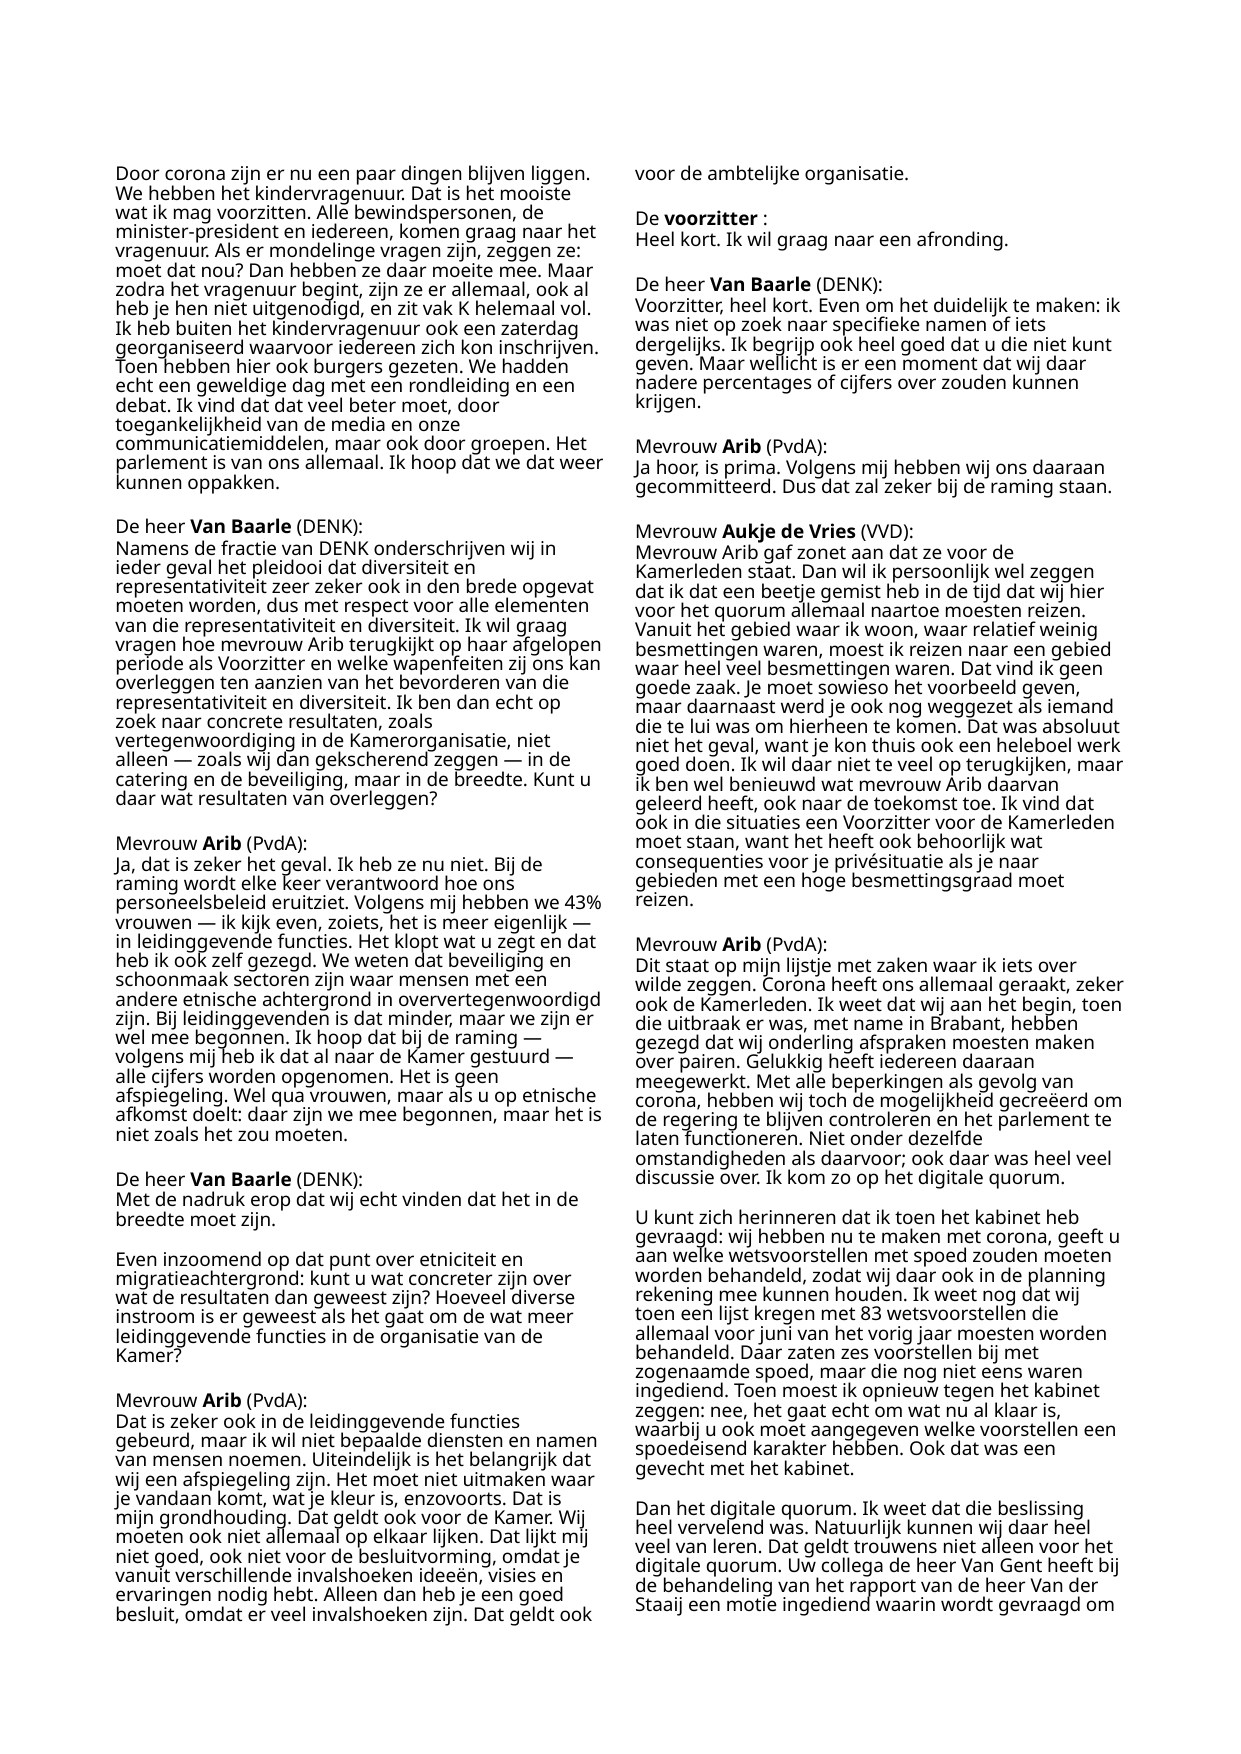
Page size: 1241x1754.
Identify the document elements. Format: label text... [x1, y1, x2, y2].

text Namens de fractie van DENK onderschrijven wij in ieder geval het pleidooi dat diversiteit en representativiteit zeer zeker ook in den brede opgevat moeten worden, dus met respect voor alle elementen van die representativiteit en diversiteit. Ik wil graag vragen hoe mevrouw Arib terugkijkt op haar afgelopen periode als Voorzitter en welke wapenfeiten zij ons kan overleggen ten aanzien van het bevorderen van die representativiteit en diversiteit. Ik ben dan echt op zoek naar concrete resultaten, zoals vertegenwoordiging in de Kamerorganisatie, niet alleen — zoals wij dan gekscherend zeggen — in de catering en de beveiliging, maar in de breedte. Kunt u daar wat resultaten van overleggen? [115, 539, 605, 809]
text Dan het digitale quorum. Ik weet dat die beslissing heel vervelend was. Natuurlijk kunnen wij daar heel veel van leren. Dat geldt trouwens niet alleen voor het digitale quorum. Uw collega de heer Van Gent heeft bij de behandeling van het rapport van de heer Van der Staaij een motie ingediend waarin wordt gevraagd om [635, 1499, 1125, 1615]
text Door corona zijn er nu een paar dingen blijven liggen. We hebben het kindervragenuur. Dat is het mooiste wat ik mag voorzitten. Alle bewindspersonen, de minister-president en iedereen, komen graag naar het vragenuur. Als er mondelinge vragen zijn, zeggen ze: moet dat nou? Dan hebben ze daar moeite mee. Maar zodra het vragenuur begint, zijn ze er allemaal, ook al heb je hen niet uitgenodigd, en zit vak K helemaal vol. Ik heb buiten het kindervragenuur ook een zaterdag georganiseerd waarvoor iedereen zich kon inschrijven. Toen hebben hier ook burgers gezeten. We hadden echt een geweldige dag met een rondleiding en een debat. Ik vind dat dat veel beter moet, door toegankelijkheid van de media en onze communicatiemiddelen, maar ook door groepen. Het parlement is van ons allemaal. Ik hoop dat we dat weer kunnen oppakken. [115, 165, 605, 493]
text De voorzitter : [635, 205, 1125, 231]
text Ja, dat is zeker het geval. Ik heb ze nu niet. Bij de raming wordt elke keer verantwoord hoe ons personeelsbeleid eruitziet. Volgens mij hebben we 43% vrouwen — ik kijk even, zoiets, het is meer eigenlijk — in leidinggevende functies. Het klopt wat u zegt en dat heb ik ook zelf gezegd. We weten dat beveiliging en schoonmaak sectoren zijn waar mensen met een andere etnische achtergrond in oververtegenwoordigd zijn. Bij leidinggevenden is dat minder, maar we zijn er wel mee begonnen. Ik hoop dat bij de raming — volgens mij heb ik dat al naar de Kamer gestuurd — alle cijfers worden opgenomen. Het is geen afspiegeling. Wel qua vrouwen, maar als u op etnische afkomst doelt: daar zijn we mee begonnen, maar het is niet zoals het zou moeten. [115, 856, 605, 1145]
text Heel kort. Ik wil graag naar een afronding. [635, 231, 1125, 250]
text Dit staat op mijn lijstje met zaken waar ik iets over wilde zeggen. Corona heeft ons allemaal geraakt, zeker ook de Kamerleden. Ik weet dat wij aan het begin, toen die uitbraak er was, met name in Brabant, hebben gezegd dat wij onderling afspraken moesten maken over pairen. Gelukkig heeft iedereen daaraan meegewerkt. Met alle beperkingen als gevolg van corona, hebben wij toch de mogelijkheid gecreëerd om de regering te blijven controleren en het parlement te laten functioneren. Niet onder dezelfde omstandigheden als daarvoor; ook daar was heel veel discussie over. Ik kom zo op het digitale quorum. [635, 957, 1125, 1188]
text Voorzitter, heel kort. Even om het duidelijk te maken: ik was niet op zoek naar specifieke namen of iets dergelijks. Ik begrijp ook heel goed dat u die niet kunt geven. Maar wellicht is er een moment dat wij daar nadere percentages of cijfers over zouden kunnen krijgen. [635, 297, 1125, 413]
text De heer Van Baarle (DENK): [635, 271, 1125, 297]
text Mevrouw Arib gaf zonet aan dat ze voor de Kamerleden staat. Dan wil ik persoonlijk wel zeggen dat ik dat een beetje gemist heb in de tijd dat wij hier voor het quorum allemaal naartoe moesten reizen. Vanuit het gebied waar ik woon, waar relatief weinig besmettingen waren, moest ik reizen naar een gebied waar heel veel besmettingen waren. Dat vind ik geen goede zaak. Je moet sowieso het voorbeeld geven, maar daarnaast werd je ook nog weggezet als iemand die te lui was om hierheen te komen. Dat was absoluut niet het geval, want je kon thuis ook een heleboel werk goed doen. Ik wil daar niet te veel op terugkijken, maar ik ben wel benieuwd wat mevrouw Arib daarvan geleerd heeft, ook naar de toekomst toe. Ik vind dat ook in die situaties een Voorzitter voor de Kamerleden moet staan, want het heeft ook behoorlijk wat consequenties voor je privésituatie als je naar gebieden met een hoge besmettingsgraad moet reizen. [635, 544, 1125, 910]
text voor de ambtelijke organisatie. [635, 165, 1125, 184]
text Mevrouw Arib (PvdA): [115, 830, 605, 856]
text Mevrouw Aukje de Vries (VVD): [635, 518, 1125, 544]
text Mevrouw Arib (PvdA): [635, 433, 1125, 459]
text De heer Van Baarle (DENK): [115, 514, 605, 539]
text Dat is zeker ook in de leidinggevende functies gebeurd, maar ik wil niet bepaalde diensten en namen van mensen noemen. Uiteindelijk is het belangrijk dat wij een afspiegeling zijn. Het moet niet uitmaken waar je vandaan komt, wat je kleur is, enzovoorts. Dat is mijn grondhouding. Dat geldt ook voor de Kamer. Wij moeten ook niet allemaal op elkaar lijken. Dat lijkt mij niet goed, ook niet voor de besluitvorming, omdat je vanuit verschillende invalshoeken ideeën, visies en ervaringen nodig hebt. Alleen dan heb je een goed besluit, omdat er veel invalshoeken zijn. Dat geldt ook [115, 1413, 605, 1625]
text Mevrouw Arib (PvdA): [635, 931, 1125, 957]
text U kunt zich herinneren dat ik toen het kabinet heb gevraagd: wij hebben nu te maken met corona, geeft u aan welke wetsvoorstellen met spoed zouden moeten worden behandeld, zodat wij daar ook in de planning rekening mee kunnen houden. Ik weet nog dat wij toen een lijst kregen met 83 wetsvoorstellen die allemaal voor juni van het vorig jaar moesten worden behandeld. Daar zaten zes voorstellen bij met zogenaamde spoed, maar die nog niet eens waren ingediend. Toen moest ik opnieuw tegen het kabinet zeggen: nee, het gaat echt om wat nu al klaar is, waarbij u ook moet aangegeven welke voorstellen een spoedeisend karakter hebben. Ook dat was een gevecht met het kabinet. [635, 1209, 1125, 1479]
text Mevrouw Arib (PvdA): [115, 1387, 605, 1413]
text Ja hoor, is prima. Volgens mij hebben wij ons daaraan gecommitteerd. Dus dat zal zeker bij de raming staan. [635, 459, 1125, 498]
text Met de nadruk erop dat wij echt vinden dat het in de breedte moet zijn. [115, 1191, 605, 1230]
text De heer Van Baarle (DENK): [115, 1166, 605, 1191]
text Even inzoomend op dat punt over etniciteit en migratieachtergrond: kunt u wat concreter zijn over wat de resultaten dan geweest zijn? Hoeveel diverse instroom is er geweest als het gaat om de wat meer leidinggevende functies in de organisatie van de Kamer? [115, 1251, 605, 1366]
